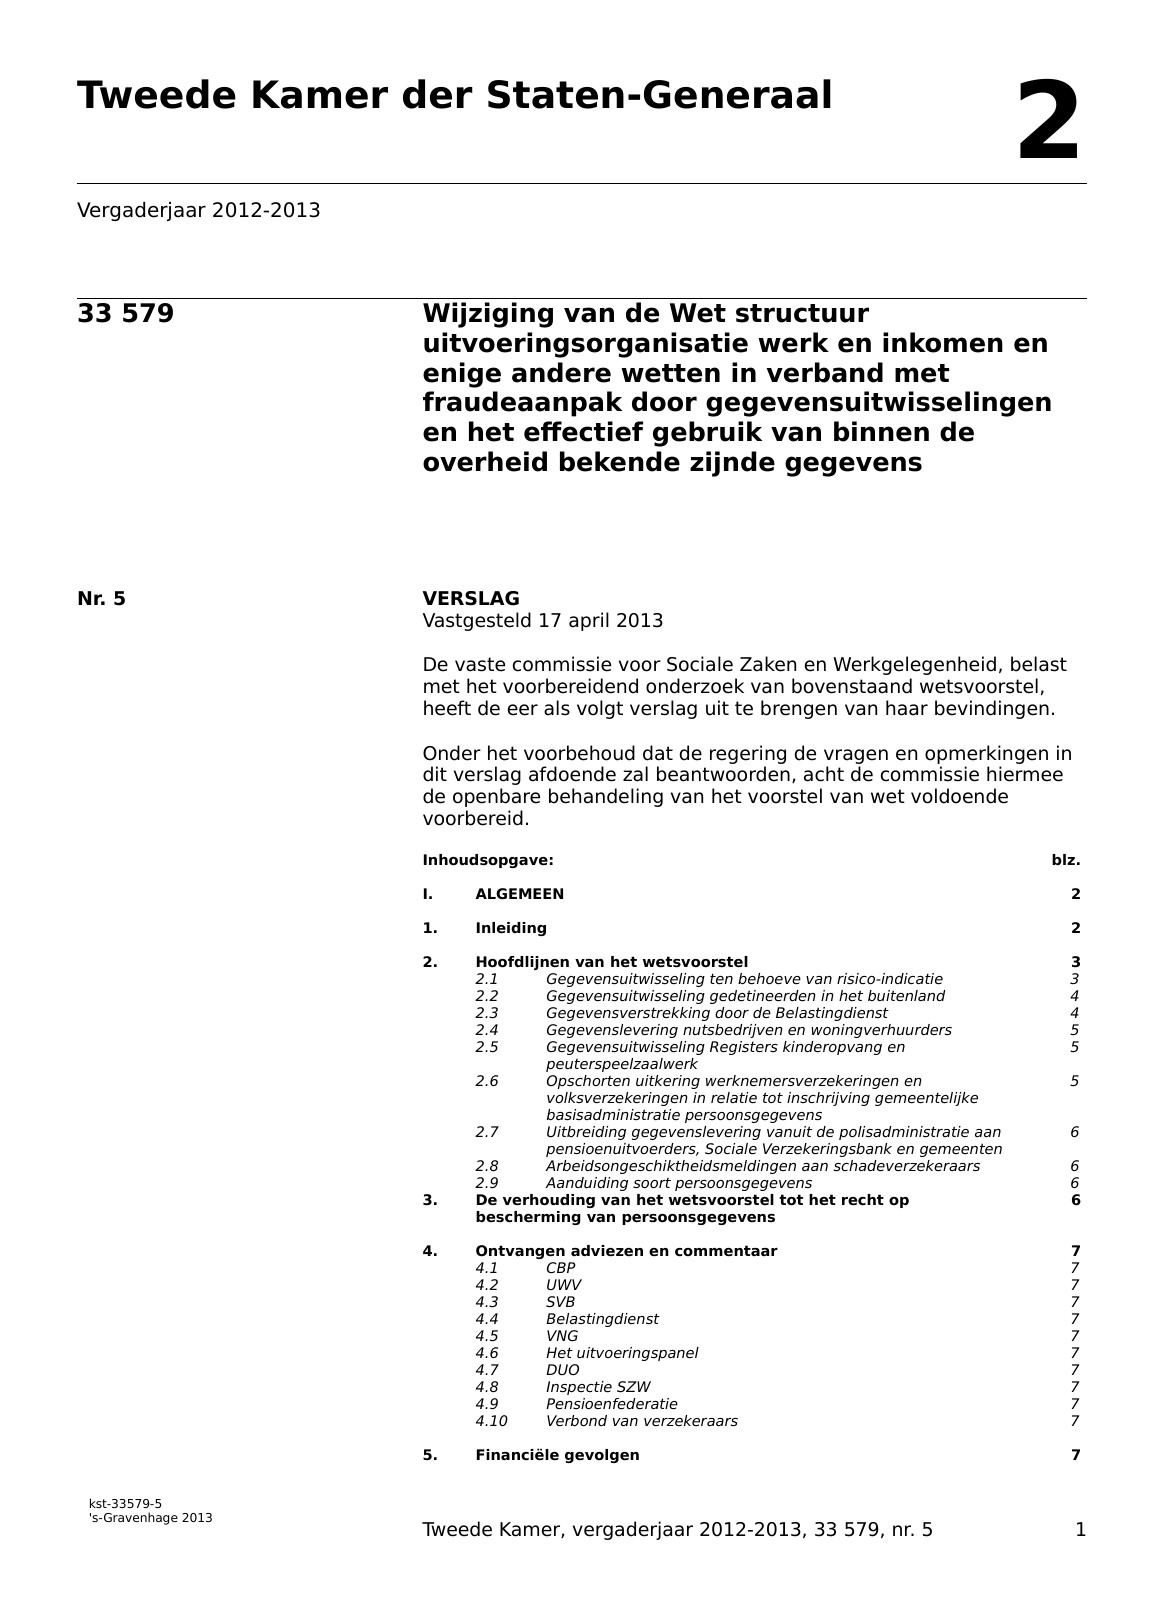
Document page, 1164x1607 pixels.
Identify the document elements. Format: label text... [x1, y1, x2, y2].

table_cell Inspectie SZW [540, 1379, 1013, 1396]
table_cell [422, 1277, 469, 1294]
table_cell ALGEMEEN [470, 886, 1013, 903]
table_cell [422, 1345, 469, 1362]
table_cell Gegevensuitwisseling ten behoeve van risico-indicatie [540, 971, 1013, 988]
table_cell Gegevensverstrekking door de Belastingdienst [540, 1005, 1013, 1022]
table_cell Ontvangen adviezen en commentaar [470, 1243, 1013, 1260]
table_cell 4.9 [470, 1396, 540, 1412]
table_header Tweede Kamer der Staten-Generaal [77, 59, 886, 183]
text Vastgesteld 17 april 2013 [422, 610, 1087, 632]
table_cell Gegevensuitwisseling Registers kinderopvang en peuterspeelzaalwerk [540, 1039, 1013, 1073]
table_cell 1. [422, 920, 469, 937]
table_cell [470, 1226, 540, 1243]
table_cell 6 [1013, 1192, 1087, 1226]
table_cell [470, 869, 540, 886]
table_cell [422, 937, 469, 954]
table_cell 6 [1013, 1158, 1087, 1175]
table_cell 4.5 [470, 1328, 540, 1344]
table_cell [470, 937, 540, 954]
table_cell [422, 1379, 469, 1396]
table_cell 2.9 [470, 1175, 540, 1192]
table_cell 2.4 [470, 1022, 540, 1039]
table_cell [1013, 937, 1087, 954]
table_cell De verhouding van het wetsvoorstel tot het recht op bescherming van persoonsgegevens [470, 1192, 1013, 1226]
table_cell [422, 1413, 469, 1429]
table_cell Inleiding [470, 920, 1013, 937]
table_header Inhoudsopgave: [422, 852, 1013, 869]
subtitle 33 579 Wijziging van de Wet structuur uitvoeringsorganisatie werk en inkomen en enige andere wetten in verband met fraudeaanpak door gegevensuitwisselingen en het effectief gebruik van binnen de overheid bekende zijnde gegevens [77, 299, 1087, 477]
table_cell 7 [1013, 1294, 1087, 1311]
table_cell 3. [422, 1192, 469, 1226]
table_cell Belastingdienst [540, 1311, 1013, 1328]
table_cell 2.1 [470, 971, 540, 988]
table_cell [422, 1039, 469, 1073]
table_cell 3 [1013, 954, 1087, 971]
table_header blz. [1013, 852, 1087, 869]
table_cell 2.6 [470, 1073, 540, 1124]
table_cell SVB [540, 1294, 1013, 1311]
subtitle Nr. 5 VERSLAG [77, 588, 1087, 610]
table_cell [422, 1328, 469, 1344]
table_cell [422, 1362, 469, 1378]
table_cell [1013, 1430, 1087, 1446]
table_cell [1013, 903, 1087, 920]
text De vaste commissie voor Sociale Zaken en Werkgelegenheid, belast met het voorbereidend onderzoek van bovenstaand wetsvoorstel, heeft de eer als volgt verslag uit te brengen van haar bevindingen. [422, 654, 1087, 720]
table_cell [1013, 1226, 1087, 1243]
table_cell 5. [422, 1446, 469, 1463]
table_cell Verbond van verzekeraars [540, 1413, 1013, 1429]
table_cell [1013, 869, 1087, 886]
table_cell 4.7 [470, 1362, 540, 1378]
text Onder het voorbehoud dat de regering de vragen en opmerkingen in dit verslag afdoende zal beantwoorden, acht de commissie hiermee de openbare behandeling van het voorstel van wet voldoende voorbereid. [422, 742, 1087, 830]
table_cell [422, 1124, 469, 1158]
table_cell Het uitvoeringspanel [540, 1345, 1013, 1362]
table_cell 2. [422, 954, 469, 971]
table_cell Uitbreiding gegevenslevering vanuit de polisadministratie aan pensioenuitvoerders, Sociale Verzekeringsbank en gemeenten [540, 1124, 1013, 1158]
table_cell [470, 1430, 540, 1446]
table_cell 2 [1013, 886, 1087, 903]
text 's-Gravenhage 2013 [88, 1511, 323, 1525]
table_cell [422, 1294, 469, 1311]
table_cell 4.1 [470, 1260, 540, 1277]
table_cell CBP [540, 1260, 1013, 1277]
table_cell 4.2 [470, 1277, 540, 1294]
table_cell Financiële gevolgen [470, 1446, 1013, 1463]
text kst-33579-5 [88, 1497, 323, 1511]
table_cell [422, 869, 469, 886]
table_cell [422, 988, 469, 1005]
table_cell 4 [1013, 988, 1087, 1005]
table_cell 6 [1013, 1175, 1087, 1192]
table_cell 2 [1013, 920, 1087, 937]
table_cell [422, 971, 469, 988]
table_cell UWV [540, 1277, 1013, 1294]
table_cell 7 [1013, 1328, 1087, 1344]
table_cell [470, 903, 540, 920]
table_cell 2.3 [470, 1005, 540, 1022]
table_cell [540, 869, 1013, 886]
table_cell Aanduiding soort persoonsgegevens [540, 1175, 1013, 1192]
table_cell 2.8 [470, 1158, 540, 1175]
table_cell [540, 937, 1013, 954]
table_cell 4.10 [470, 1413, 540, 1429]
table_cell I. [422, 886, 469, 903]
table_cell [422, 1073, 469, 1124]
table_cell [540, 1430, 1013, 1446]
table_cell [422, 1175, 469, 1192]
table_cell Vergaderjaar 2012-2013 [77, 184, 1087, 298]
table_cell [422, 1311, 469, 1328]
table_cell 4. [422, 1243, 469, 1260]
table_cell 7 [1013, 1446, 1087, 1463]
table_cell 7 [1013, 1379, 1087, 1396]
table_cell [422, 1005, 469, 1022]
table_cell 7 [1013, 1277, 1087, 1294]
table_cell Gegevenslevering nutsbedrijven en woningverhuurders [540, 1022, 1013, 1039]
table_header 2 [886, 59, 1087, 183]
table_cell [422, 903, 469, 920]
table_cell 4.4 [470, 1311, 540, 1328]
table_cell Gegevensuitwisseling gedetineerden in het buitenland [540, 988, 1013, 1005]
table_cell 5 [1013, 1073, 1087, 1124]
table_cell [422, 1260, 469, 1277]
table_cell 7 [1013, 1260, 1087, 1277]
table_cell 3 [1013, 971, 1087, 988]
table_cell [540, 1226, 1013, 1243]
table_cell 5 [1013, 1039, 1087, 1073]
table_cell 4.6 [470, 1345, 540, 1362]
table_cell 7 [1013, 1243, 1087, 1260]
table_cell [540, 903, 1013, 920]
table_cell [422, 1226, 469, 1243]
table_cell 7 [1013, 1413, 1087, 1429]
table_cell [422, 1022, 469, 1039]
table_cell 4.8 [470, 1379, 540, 1396]
table_cell Hoofdlijnen van het wetsvoorstel [470, 954, 1013, 971]
table_cell Arbeidsongeschiktheidsmeldingen aan schadeverzekeraars [540, 1158, 1013, 1175]
table_cell Pensioenfederatie [540, 1396, 1013, 1412]
table_cell 6 [1013, 1124, 1087, 1158]
table_cell 2.5 [470, 1039, 540, 1073]
table_cell 7 [1013, 1362, 1087, 1378]
table_cell 2.2 [470, 988, 540, 1005]
table_cell 7 [1013, 1345, 1087, 1362]
table_cell Opschorten uitkering werknemersverzekeringen en volksverzekeringen in relatie tot inschrijving gemeentelijke basisadministratie persoonsgegevens [540, 1073, 1013, 1124]
table_cell 4.3 [470, 1294, 540, 1311]
table_cell 5 [1013, 1022, 1087, 1039]
table_cell 7 [1013, 1311, 1087, 1328]
table_cell VNG [540, 1328, 1013, 1344]
table_cell [422, 1158, 469, 1175]
table_cell 2.7 [470, 1124, 540, 1158]
table_cell DUO [540, 1362, 1013, 1378]
table_cell [422, 1396, 469, 1412]
table_cell 4 [1013, 1005, 1087, 1022]
table_cell [422, 1430, 469, 1446]
table_cell 7 [1013, 1396, 1087, 1412]
